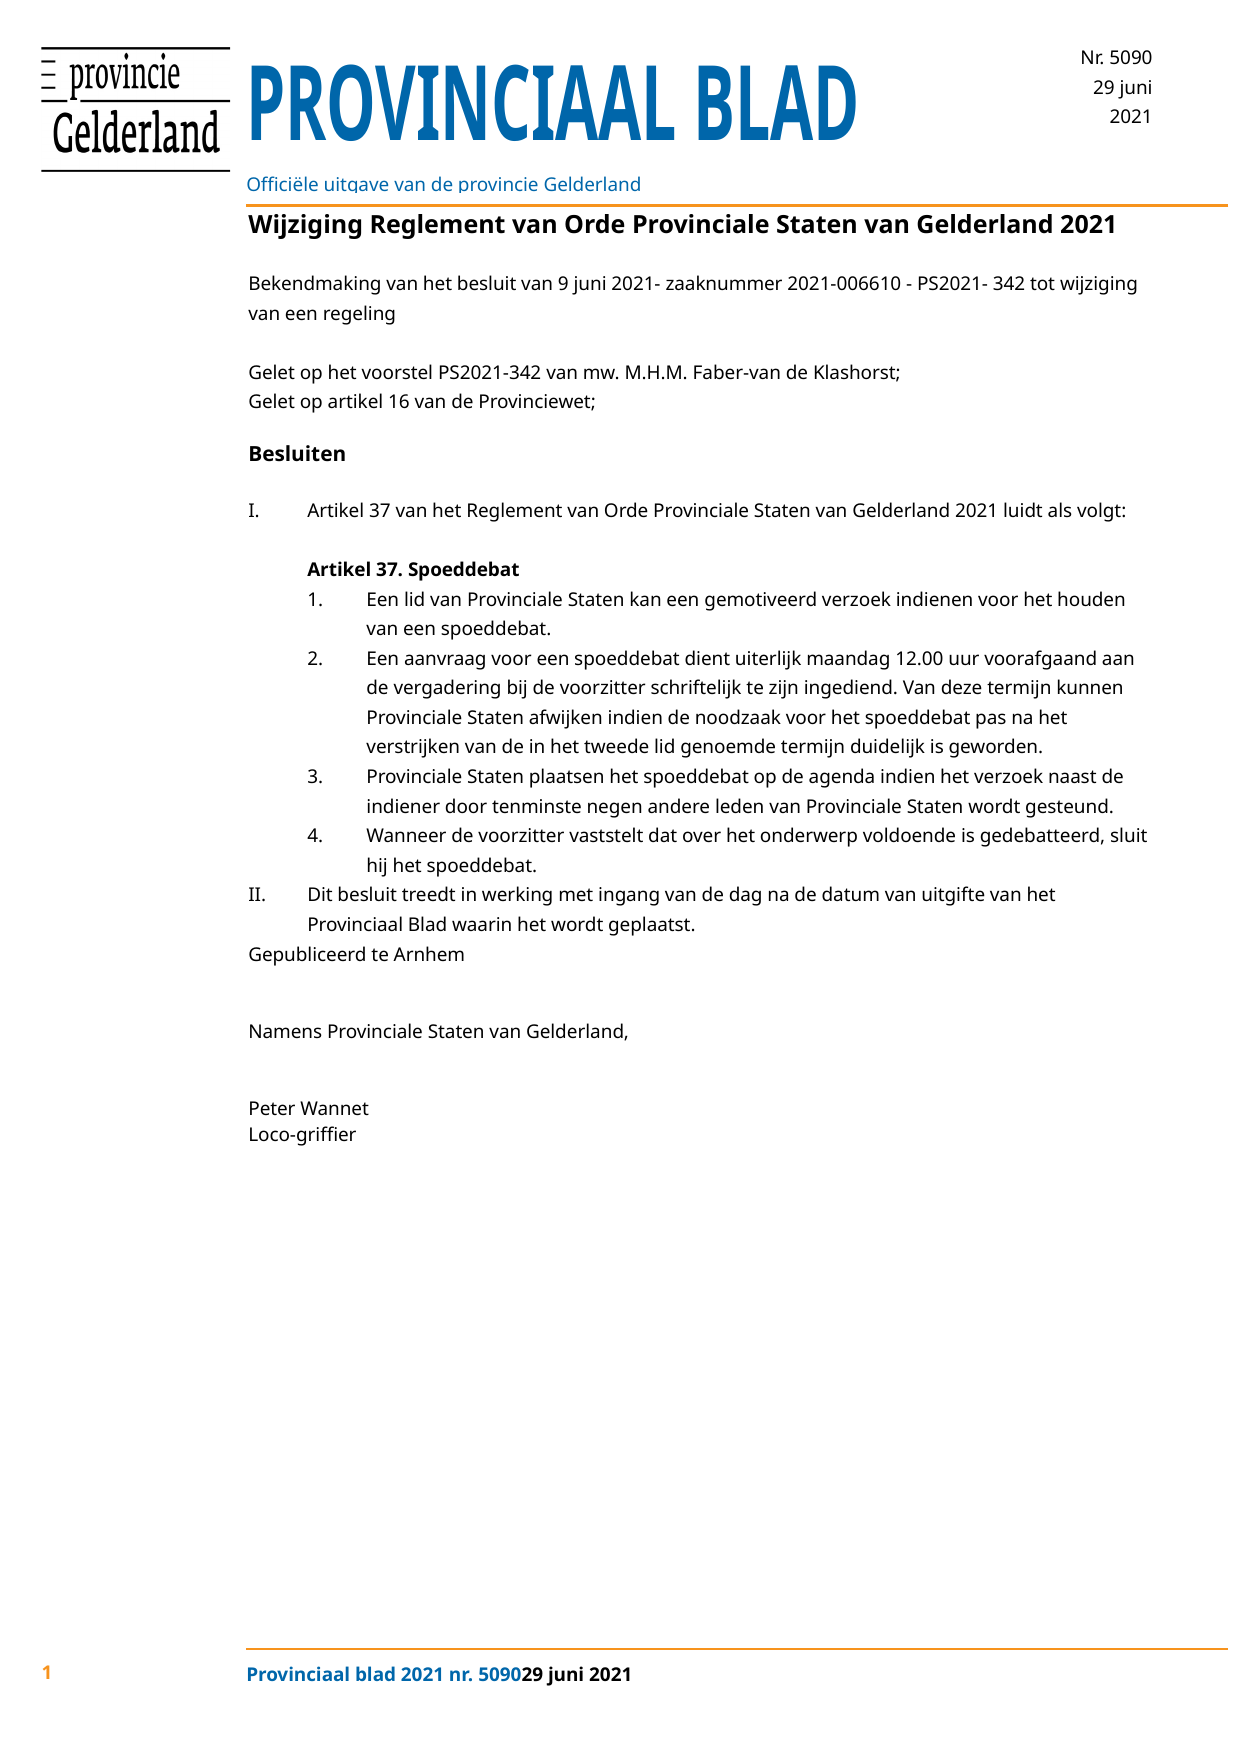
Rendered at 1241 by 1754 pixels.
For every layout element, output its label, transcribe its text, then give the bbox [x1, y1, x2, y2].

list Artikel 37. Spoeddebat [248, 556, 1152, 582]
text Gelet op het voorstel PS2021-342 van mw. M.H.M. Faber-van de Klashorst; [248, 359, 1152, 385]
text Namens Provinciale Staten van Gelderland, [248, 1018, 1152, 1044]
list Wanneer de voorzitter vaststelt dat over het onderwerp voldoende is gedebatteerd, sluit hij het spoeddebat. [307, 822, 1152, 878]
text Wijziging Reglement van Orde Provinciale Staten van Gelderland 2021 [248, 207, 1152, 241]
text Loco-griffier [248, 1121, 1152, 1147]
text Bekendmaking van het besluit van 9 juni 2021- zaaknummer 2021-006610 - PS2021- 342 tot wijziging van een regeling [248, 270, 1152, 326]
list Provinciale Staten plaatsen het spoeddebat op de agenda indien het verzoek naast de indiener door tenminste negen andere leden van Provinciale Staten wordt gesteund. [307, 763, 1152, 819]
list Dit besluit treedt in werking met ingang van de dag na de datum van uitgifte van het Provinciaal Blad waarin het wordt geplaatst. [248, 882, 1152, 937]
list Een aanvraag voor een spoeddebat dient uiterlijk maandag 12.00 uur voorafgaand aan de vergadering bij de voorzitter schriftelijk te zijn ingediend. Van deze termijn kunnen Provinciale Staten afwijken indien de noodzaak voor het spoeddebat pas na het verstrijken van de in het tweede lid genoemde termijn duidelijk is geworden. [307, 645, 1152, 759]
text Gelet op artikel 16 van de Provinciewet; [248, 389, 1152, 414]
text Gepubliceerd te Arnhem [248, 941, 1152, 967]
text Peter Wannet [248, 1095, 1152, 1121]
text Besluiten [248, 439, 1152, 467]
picture [41, 47, 231, 172]
list Een lid van Provinciale Staten kan een gemotiveerd verzoek indienen voor het houden van een spoeddebat. [307, 586, 1152, 641]
list Artikel 37 van het Reglement van Orde Provinciale Staten van Gelderland 2021 luidt als volgt: [248, 497, 1152, 523]
